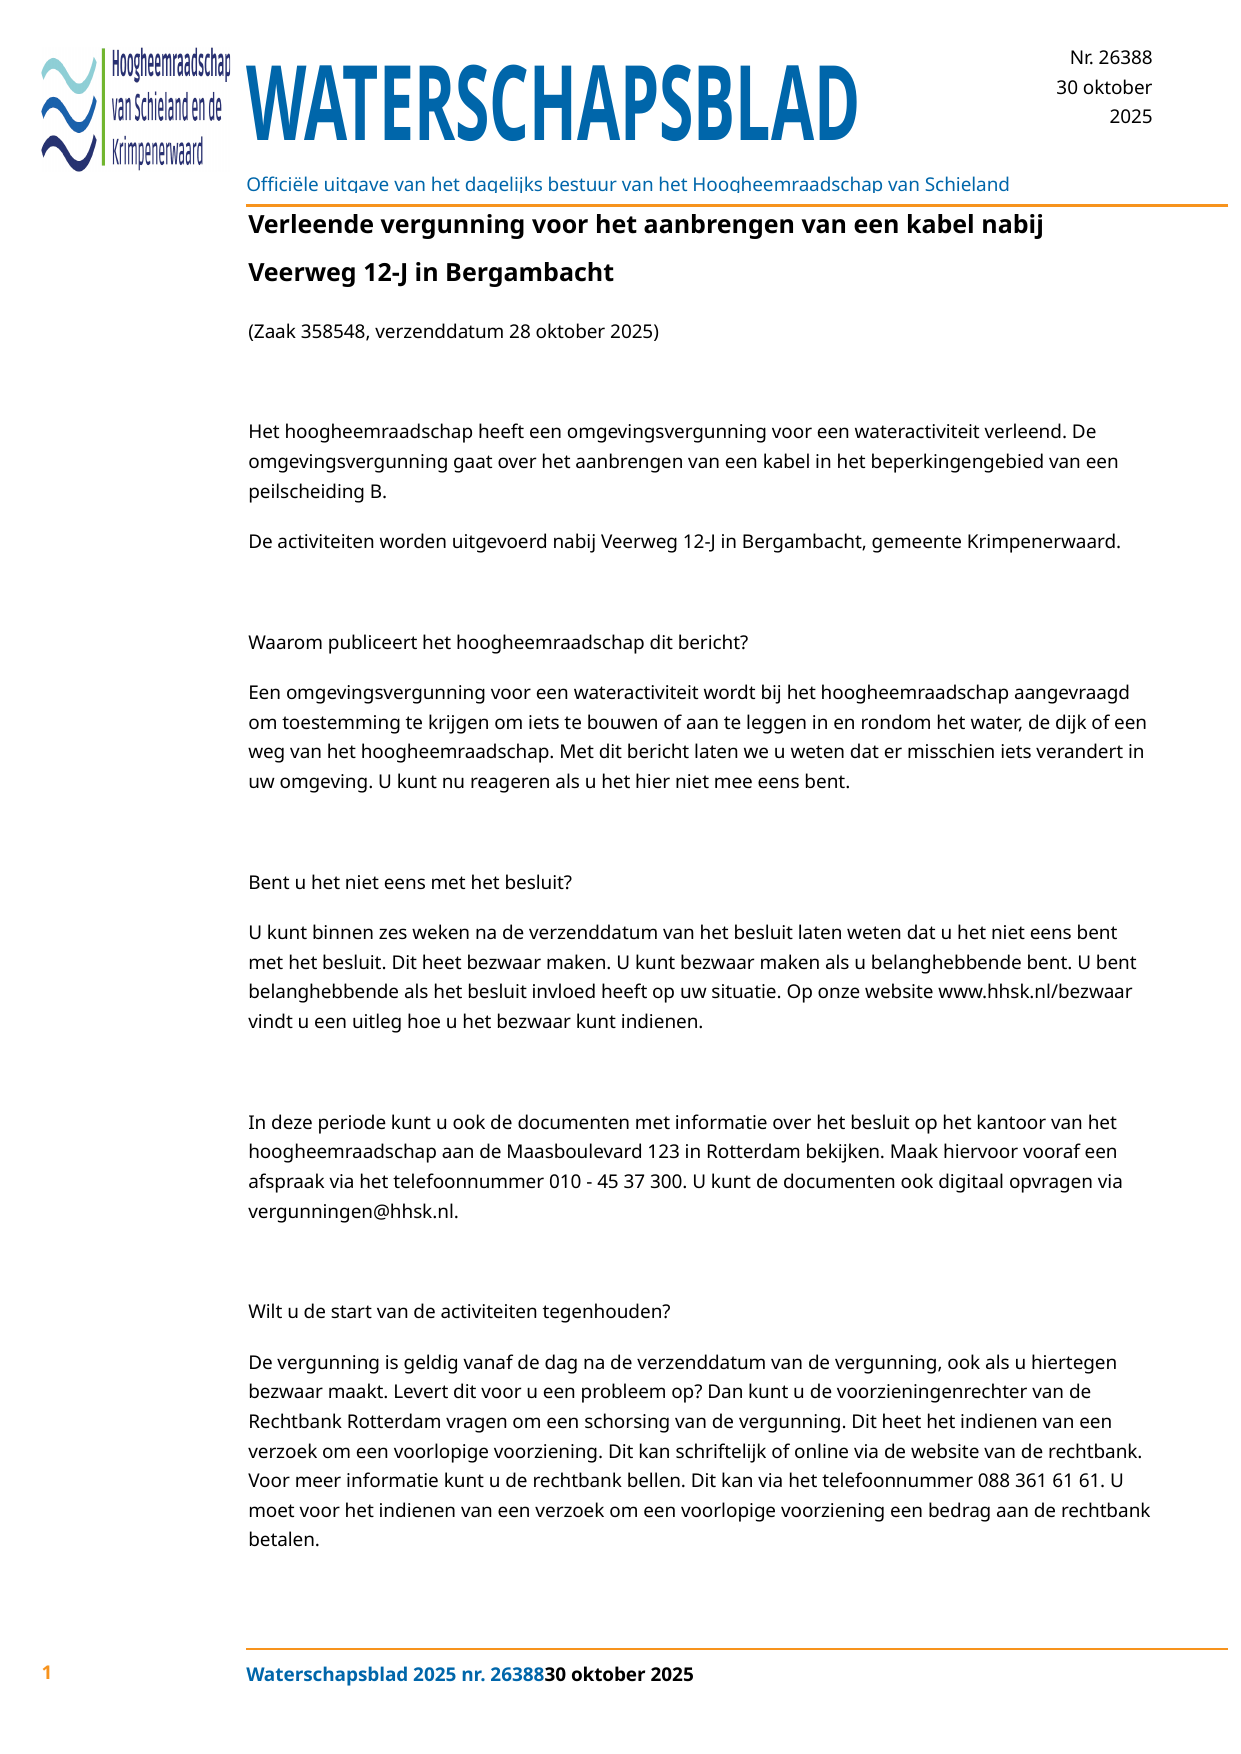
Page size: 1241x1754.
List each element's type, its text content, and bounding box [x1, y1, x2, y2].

text U kunt binnen zes weken na de verzenddatum van het besluit laten weten dat u het niet eens bent met het besluit. Dit heet bezwaar maken. U kunt bezwaar maken als u belanghebbende bent. U bent belanghebbende als het besluit invloed heeft op uw situatie. Op onze website www.hhsk.nl/bezwaar vindt u een uitleg hoe u het bezwaar kunt indienen. [248, 919, 1152, 1034]
text De activiteiten worden uitgevoerd nabij Veerweg 12-J in Bergambacht, gemeente Krimpenerwaard. [248, 528, 1152, 554]
text In deze periode kunt u ook de documenten met informatie over het besluit op het kantoor van het hoogheemraadschap aan de Maasboulevard 123 in Rotterdam bekijken. Maak hiervoor vooraf een afspraak via het telefoonnummer 010 - 45 37 300. U kunt de documenten ook digitaal opvragen via vergunningen@hhsk.nl. [248, 1109, 1152, 1224]
text Een omgevingsvergunning voor een wateractiviteit wordt bij het hoogheemraadschap aangevraagd om toestemming te krijgen om iets te bouwen of aan te leggen in en rondom het water, de dijk of een weg van het hoogheemraadschap. Met dit bericht laten we u weten dat er misschien iets verandert in uw omgeving. U kunt nu reageren als u het hier niet mee eens bent. [248, 679, 1152, 794]
text (Zaak 358548, verzenddatum 28 oktober 2025) [248, 318, 1152, 344]
text Bent u het niet eens met het besluit? [248, 869, 1152, 895]
text Verleende vergunning voor het aanbrengen van een kabel nabij Veerweg 12-J in Bergambacht [248, 207, 1152, 288]
text Wilt u de start van de activiteiten tegenhouden? [248, 1299, 1152, 1324]
text Waarom publiceert het hoogheemraadschap dit bericht? [248, 629, 1152, 655]
picture [41, 47, 231, 172]
text Het hoogheemraadschap heeft een omgevingsvergunning voor een wateractiviteit verleend. De omgevingsvergunning gaat over het aanbrengen van een kabel in het beperkingengebied van een peilscheiding B. [248, 419, 1152, 504]
text De vergunning is geldig vanaf de dag na de verzenddatum van de vergunning, ook als u hiertegen bezwaar maakt. Levert dit voor u een probleem op? Dan kunt u de voorzieningenrechter van de Rechtbank Rotterdam vragen om een schorsing van de vergunning. Dit heet het indienen van een verzoek om een voorlopige voorziening. Dit kan schriftelijk of online via de website van de rechtbank. Voor meer informatie kunt u de rechtbank bellen. Dit kan via het telefoonnummer 088 361 61 61. U moet voor het indienen van een verzoek om een voorlopige voorziening een bedrag aan de rechtbank betalen. [248, 1349, 1152, 1552]
